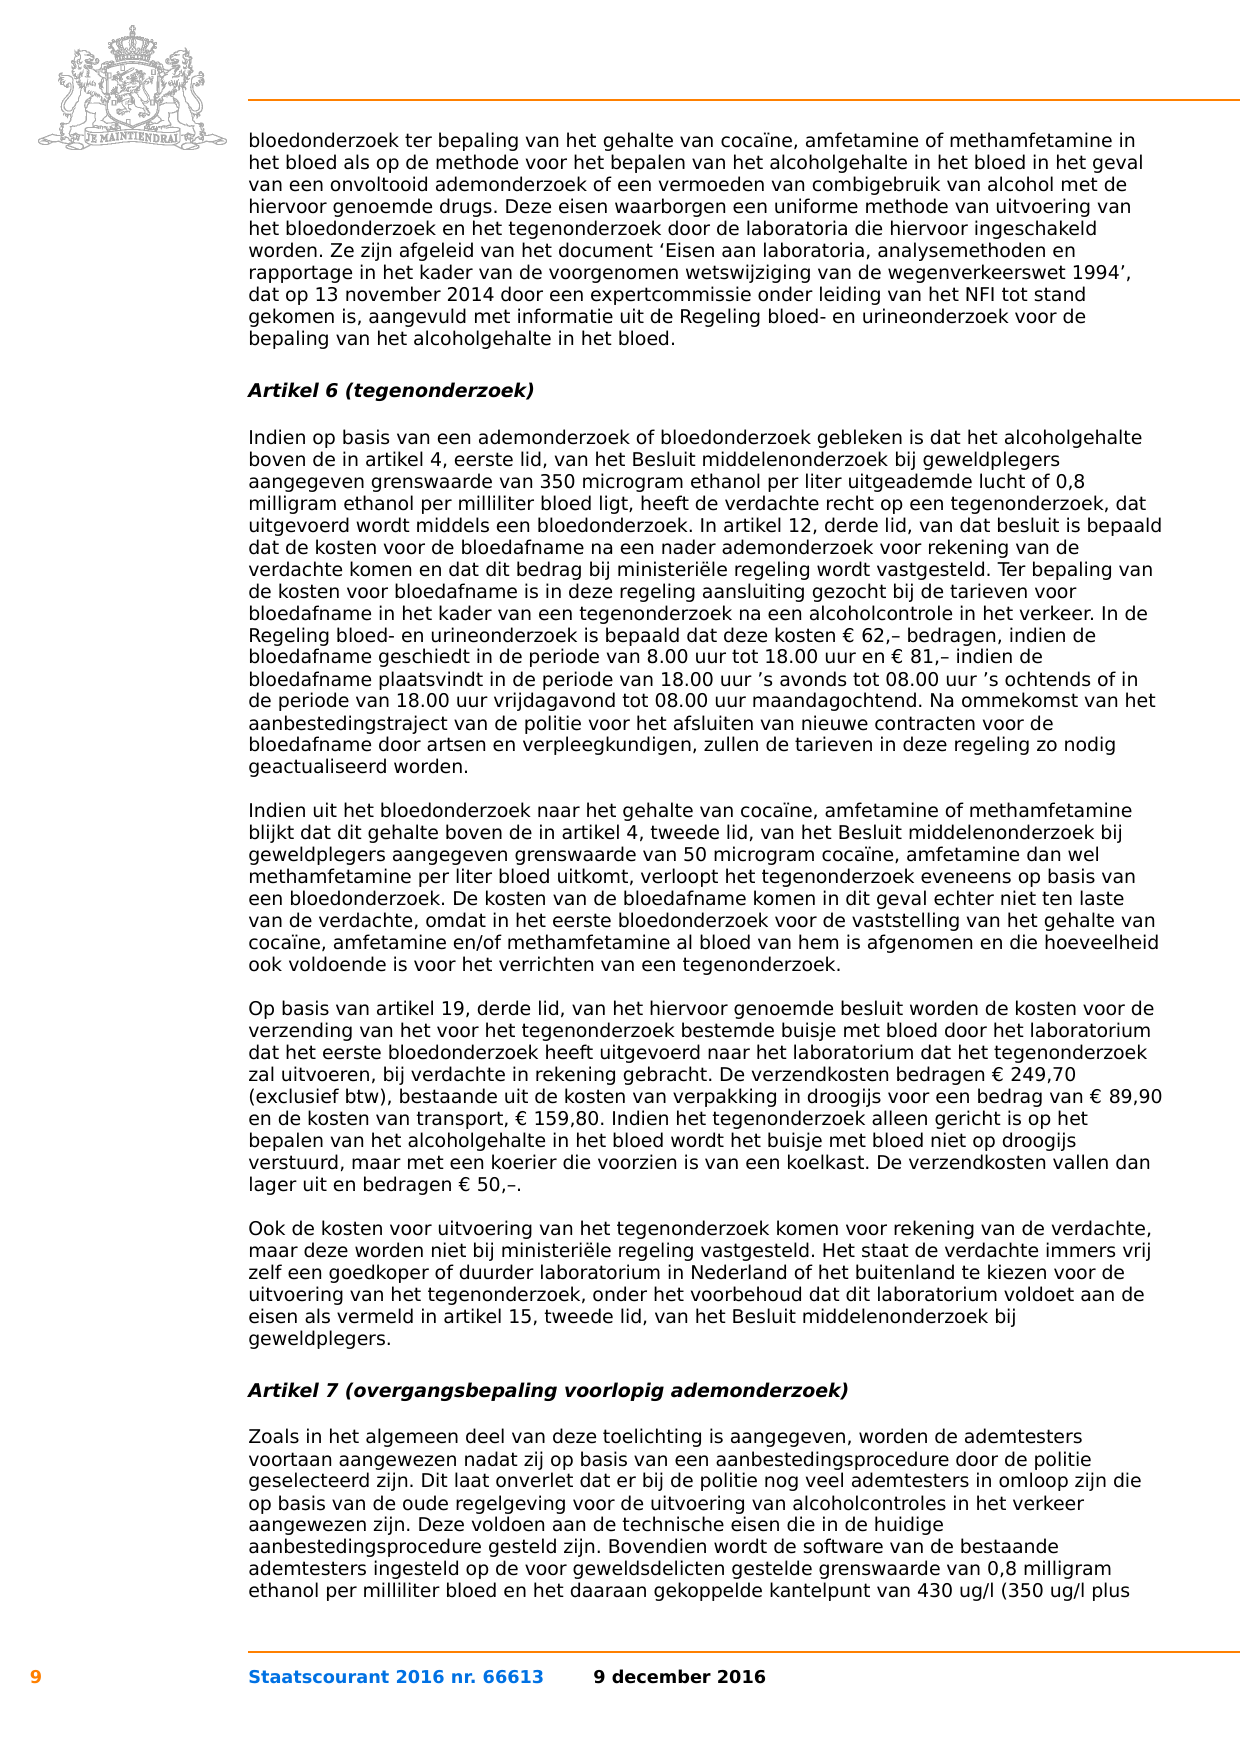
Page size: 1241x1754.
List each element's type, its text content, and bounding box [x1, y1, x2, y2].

text Zoals in het algemeen deel van deze toelichting is aangegeven, worden de ademtesters voortaan aangewezen nadat zij op basis van een aanbestedingsprocedure door de politie geselecteerd zijn. Dit laat onverlet dat er bij de politie nog veel ademtesters in omloop zijn die op basis van de oude regelgeving voor de uitvoering van alcoholcontroles in het verkeer aangewezen zijn. Deze voldoen aan de technische eisen die in de huidige aanbestedingsprocedure gesteld zijn. Bovendien wordt de software van de bestaande ademtesters ingesteld op de voor geweldsdelicten gestelde grenswaarde van 0,8 milligram ethanol per milliliter bloed en het daaraan gekoppelde kantelpunt van 430 ug/l (350 ug/l plus [248, 1426, 1163, 1602]
text Op basis van artikel 19, derde lid, van het hiervoor genoemde besluit worden de kosten voor de verzending van het voor het tegenonderzoek bestemde buisje met bloed door het laboratorium dat het eerste bloedonderzoek heeft uitgevoerd naar het laboratorium dat het tegenonderzoek zal uitvoeren, bij verdachte in rekening gebracht. De verzendkosten bedragen € 249,70 (exclusief btw), bestaande uit de kosten van verpakking in droogijs voor een bedrag van € 89,90 en de kosten van transport, € 159,80. Indien het tegenonderzoek alleen gericht is op het bepalen van het alcoholgehalte in het bloed wordt het buisje met bloed niet op droogijs verstuurd, maar met een koerier die voorzien is van een koelkast. De verzendkosten vallen dan lager uit en bedragen € 50,–. [248, 998, 1163, 1196]
subtitle Artikel 7 (overgangsbepaling voorlopig ademonderzoek) [248, 1379, 1163, 1401]
subtitle Artikel 6 (tegenonderzoek) [248, 380, 1163, 402]
text Indien op basis van een ademonderzoek of bloedonderzoek gebleken is dat het alcoholgehalte boven de in artikel 4, eerste lid, van het Besluit middelenonderzoek bij geweldplegers aangegeven grenswaarde van 350 microgram ethanol per liter uitgeademde lucht of 0,8 milligram ethanol per milliliter bloed ligt, heeft de verdachte recht op een tegenonderzoek, dat uitgevoerd wordt middels een bloedonderzoek. In artikel 12, derde lid, van dat besluit is bepaald dat de kosten voor de bloedafname na een nader ademonderzoek voor rekening van de verdachte komen en dat dit bedrag bij ministeriële regeling wordt vastgesteld. Ter bepaling van de kosten voor bloedafname is in deze regeling aansluiting gezocht bij de tarieven voor bloedafname in het kader van een tegenonderzoek na een alcoholcontrole in het verkeer. In de Regeling bloed- en urineonderzoek is bepaald dat deze kosten € 62,– bedragen, indien de bloedafname geschiedt in de periode van 8.00 uur tot 18.00 uur en € 81,– indien de bloedafname plaatsvindt in de periode van 18.00 uur ’s avonds tot 08.00 uur ’s ochtends of in de periode van 18.00 uur vrijdagavond tot 08.00 uur maandagochtend. Na ommekomst van het aanbestedingstraject van de politie voor het afsluiten van nieuwe contracten voor de bloedafname door artsen en verpleegkundigen, zullen de tarieven in deze regeling zo nodig geactualiseerd worden. [248, 427, 1163, 778]
text bloedonderzoek ter bepaling van het gehalte van cocaïne, amfetamine of methamfetamine in het bloed als op de methode voor het bepalen van het alcoholgehalte in het bloed in het geval van een onvoltooid ademonderzoek of een vermoeden van combigebruik van alcohol met de hiervoor genoemde drugs. Deze eisen waarborgen een uniforme methode van uitvoering van het bloedonderzoek en het tegenonderzoek door de laboratoria die hiervoor ingeschakeld worden. Ze zijn afgeleid van het document ‘Eisen aan laboratoria, analysemethoden en rapportage in het kader van de voorgenomen wetswijziging van de wegenverkeerswet 1994’, dat op 13 november 2014 door een expertcommissie onder leiding van het NFI tot stand gekomen is, aangevuld met informatie uit de Regeling bloed- en urineonderzoek voor de bepaling van het alcoholgehalte in het bloed. [248, 130, 1163, 350]
picture [38, 25, 227, 150]
text Ook de kosten voor uitvoering van het tegenonderzoek komen voor rekening van de verdachte, maar deze worden niet bij ministeriële regeling vastgesteld. Het staat de verdachte immers vrij zelf een goedkoper of duurder laboratorium in Nederland of het buitenland te kiezen voor de uitvoering van het tegenonderzoek, onder het voorbehoud dat dit laboratorium voldoet aan de eisen als vermeld in artikel 15, tweede lid, van het Besluit middelenonderzoek bij geweldplegers. [248, 1218, 1163, 1349]
text Indien uit het bloedonderzoek naar het gehalte van cocaïne, amfetamine of methamfetamine blijkt dat dit gehalte boven de in artikel 4, tweede lid, van het Besluit middelenonderzoek bij geweldplegers aangegeven grenswaarde van 50 microgram cocaïne, amfetamine dan wel methamfetamine per liter bloed uitkomt, verloopt het tegenonderzoek eveneens op basis van een bloedonderzoek. De kosten van de bloedafname komen in dit geval echter niet ten laste van de verdachte, omdat in het eerste bloedonderzoek voor de vaststelling van het gehalte van cocaïne, amfetamine en/of methamfetamine al bloed van hem is afgenomen en die hoeveelheid ook voldoende is voor het verrichten van een tegenonderzoek. [248, 800, 1163, 976]
